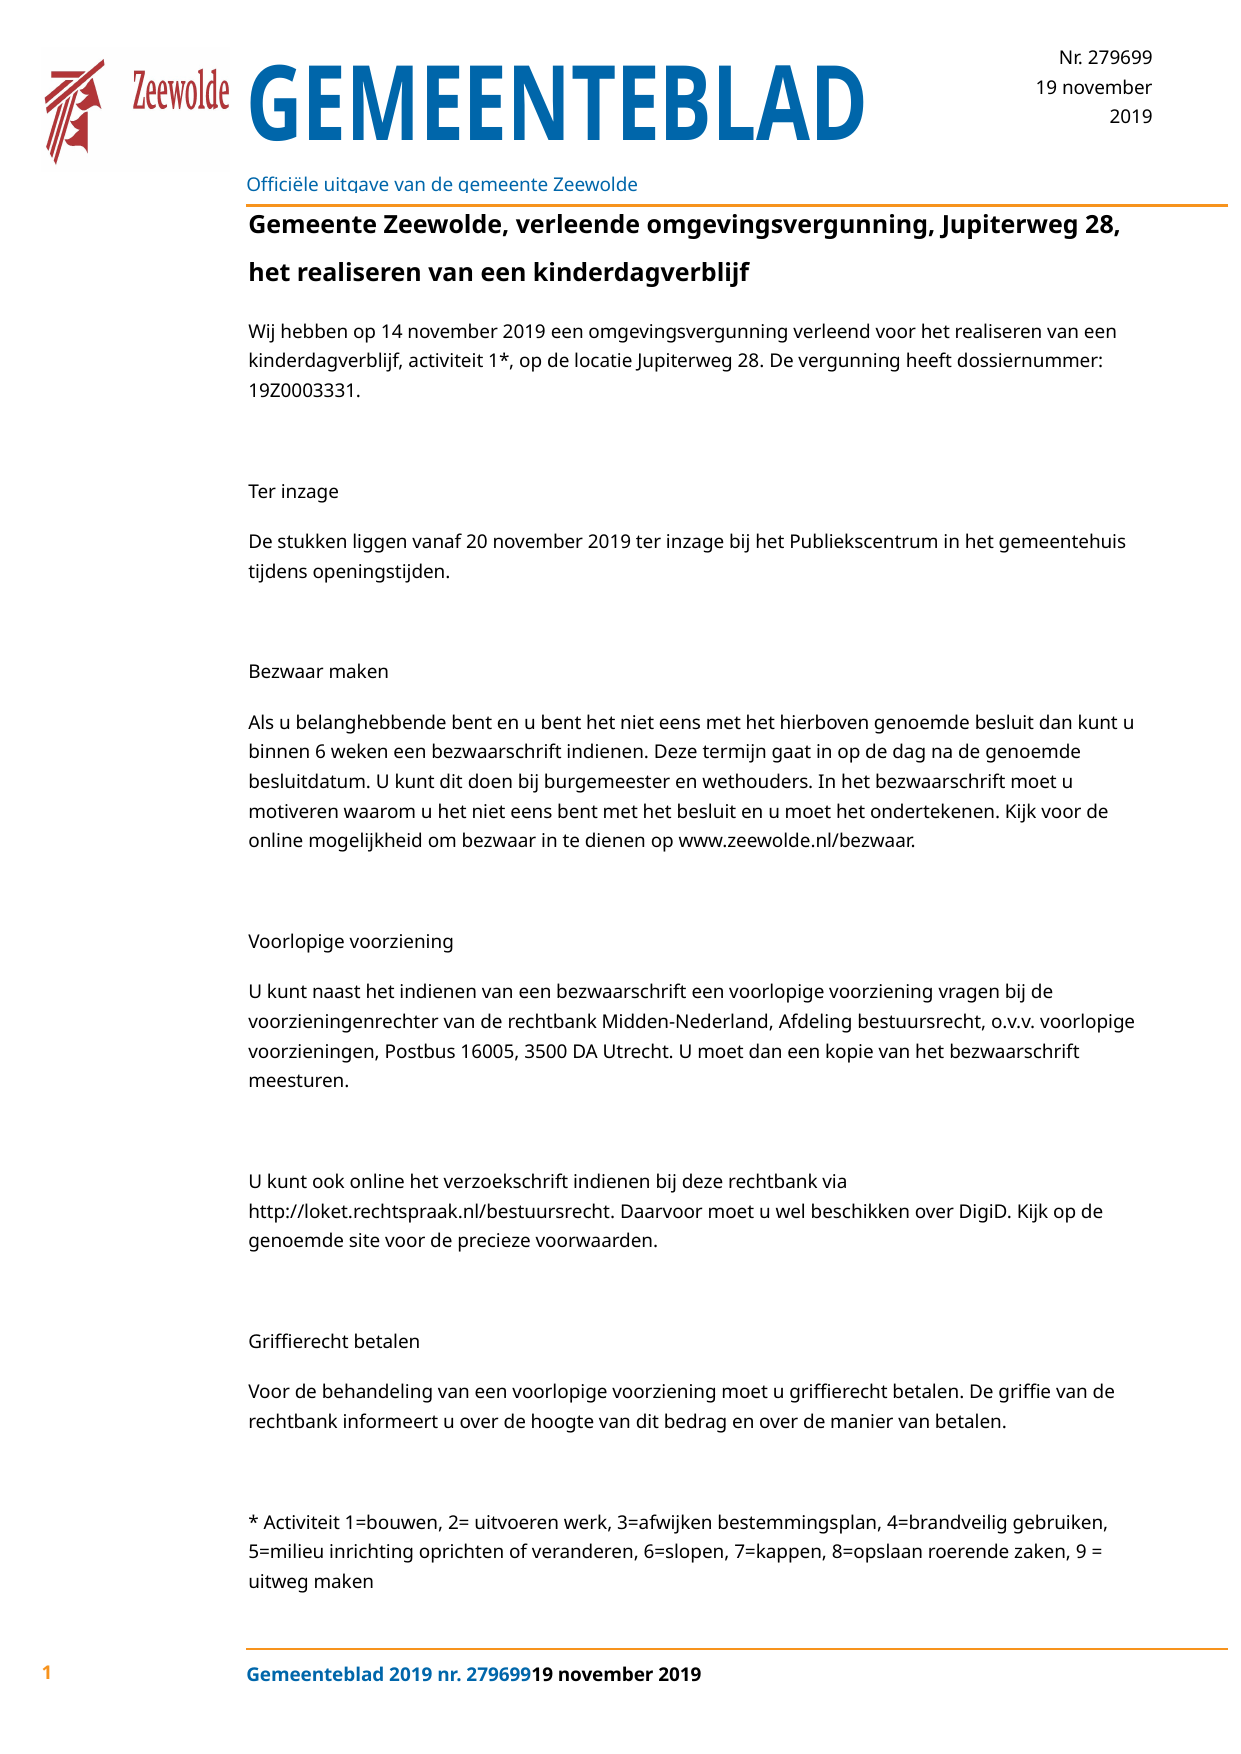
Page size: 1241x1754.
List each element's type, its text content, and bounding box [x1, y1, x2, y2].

text Als u belanghebbende bent en u bent het niet eens met het hierboven genoemde besluit dan kunt u binnen 6 weken een bezwaarschrift indienen. Deze termijn gaat in op de dag na de genoemde besluitdatum. U kunt dit doen bij burgemeester en wethouders. In het bezwaarschrift moet u motiveren waarom u het niet eens bent met het besluit en u moet het ondertekenen. Kijk voor de online mogelijkheid om bezwaar in te dienen op www.zeewolde.nl/bezwaar. [248, 709, 1152, 853]
picture [41, 47, 231, 172]
text Gemeente Zeewolde, verleende omgevingsvergunning, Jupiterweg 28, het realiseren van een kinderdagverblijf [248, 207, 1152, 288]
text Griffierecht betalen [248, 1328, 1152, 1354]
text * Activiteit 1=bouwen, 2= uitvoeren werk, 3=afwijken bestemmingsplan, 4=brandveilig gebruiken, 5=milieu inrichting oprichten of veranderen, 6=slopen, 7=kappen, 8=opslaan roerende zaken, 9 = uitweg maken [248, 1509, 1152, 1594]
text U kunt naast het indienen van een bezwaarschrift een voorlopige voorziening vragen bij de voorzieningenrechter van de rechtbank Midden-Nederland, Afdeling bestuursrecht, o.v.v. voorlopige voorzieningen, Postbus 16005, 3500 DA Utrecht. U moet dan een kopie van het bezwaarschrift meesturen. [248, 979, 1152, 1093]
text De stukken liggen vanaf 20 november 2019 ter inzage bij het Publiekscentrum in het gemeentehuis tijdens openingstijden. [248, 528, 1152, 584]
text Wij hebben op 14 november 2019 een omgevingsvergunning verleend voor het realiseren van een kinderdagverblijf, activiteit 1*, op de locatie Jupiterweg 28. De vergunning heeft dossiernummer: 19Z0003331. [248, 318, 1152, 403]
text U kunt ook online het verzoekschrift indienen bij deze rechtbank via http://loket.rechtspraak.nl/bestuursrecht. Daarvoor moet u wel beschikken over DigiD. Kijk op de genoemde site voor de precieze voorwaarden. [248, 1168, 1152, 1253]
text Bezwaar maken [248, 659, 1152, 684]
text Ter inzage [248, 478, 1152, 504]
text Voorlopige voorziening [248, 928, 1152, 954]
text Voor de behandeling van een voorlopige voorziening moet u griffierecht betalen. De griffie van de rechtbank informeert u over de hoogte van dit bedrag en over de manier van betalen. [248, 1379, 1152, 1434]
